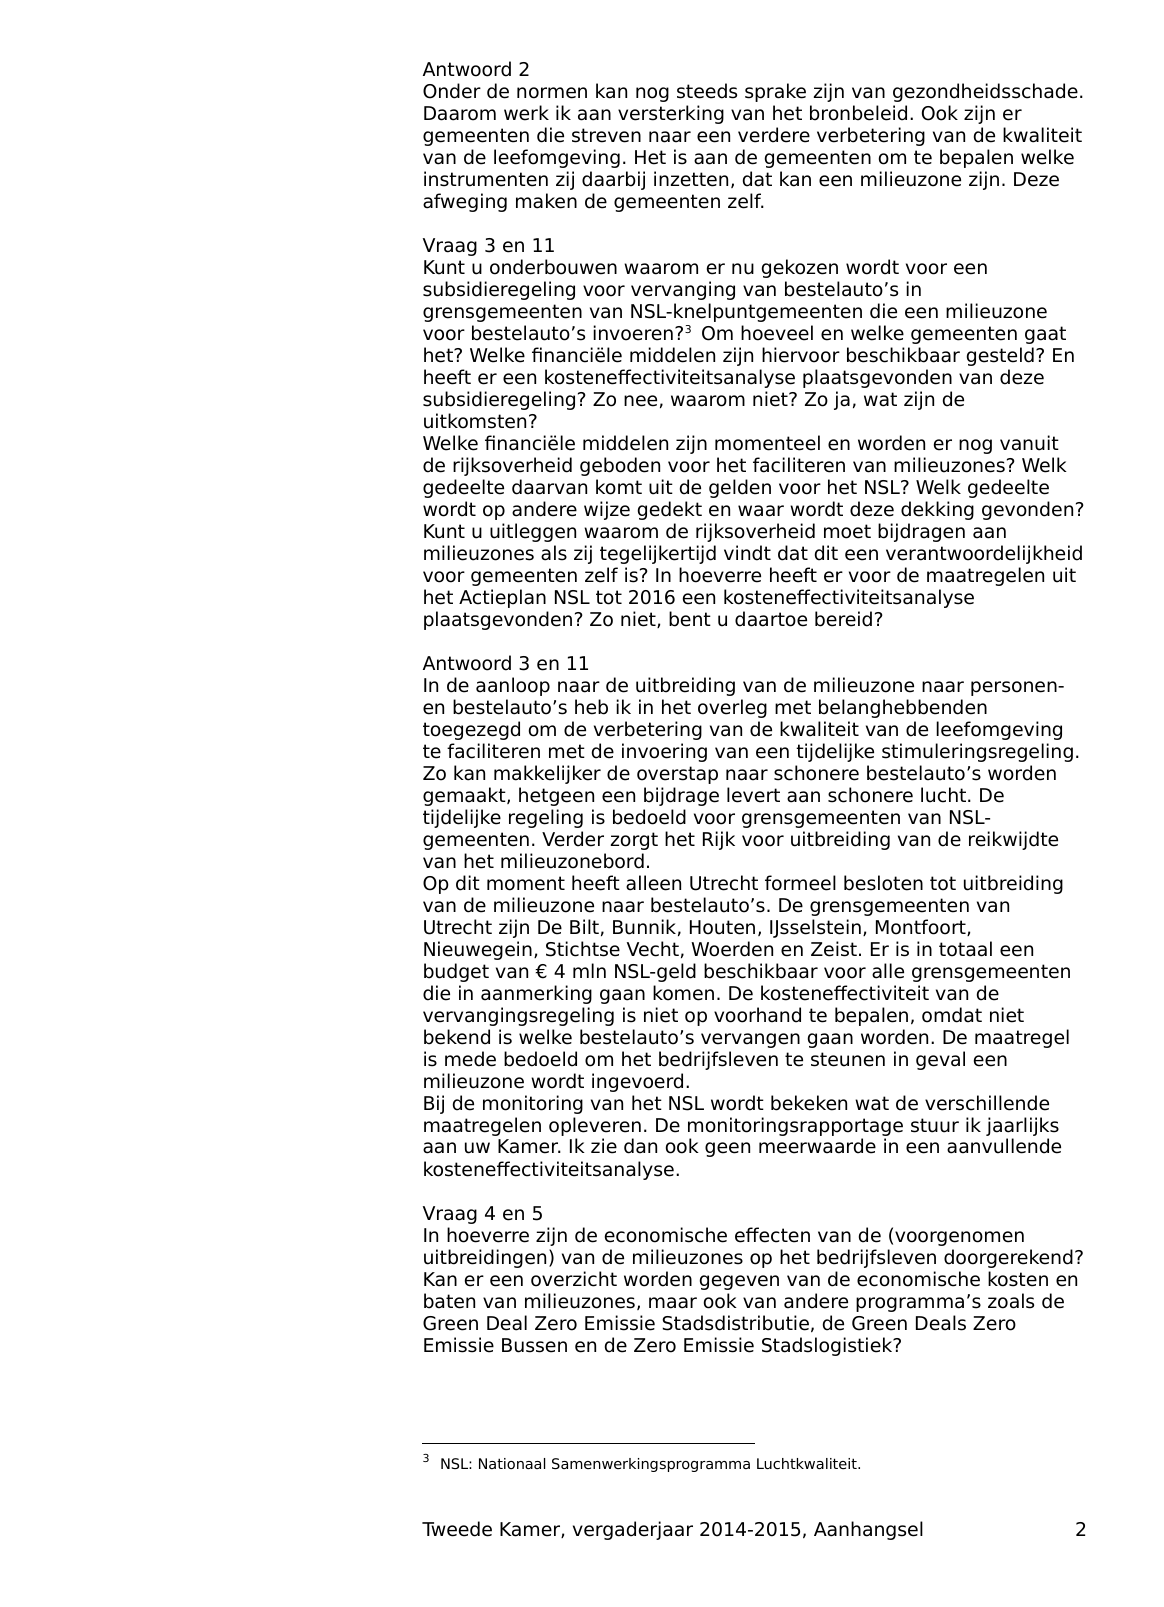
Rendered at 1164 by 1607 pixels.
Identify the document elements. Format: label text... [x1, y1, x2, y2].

text Welke financiële middelen zijn momenteel en worden er nog vanuit de rijksoverheid geboden voor het faciliteren van milieuzones? Welk gedeelte daarvan komt uit de gelden voor het NSL? Welk gedeelte wordt op andere wijze gedekt en waar wordt deze dekking gevonden? Kunt u uitleggen waarom de rijksoverheid moet bijdragen aan milieuzones als zij tegelijkertijd vindt dat dit een verantwoordelijkheid voor gemeenten zelf is? In hoeverre heeft er voor de maatregelen uit het Actieplan NSL tot 2016 een kosteneffectiviteitsanalyse plaatsgevonden? Zo niet, bent u daartoe bereid? [422, 433, 1087, 631]
text NSL: Nationaal Samenwerkingsprogramma Luchtkwaliteit. [422, 1452, 1087, 1474]
text Bij de monitoring van het NSL wordt bekeken wat de verschillende maatregelen opleveren. De monitoringsrapportage stuur ik jaarlijks aan uw Kamer. Ik zie dan ook geen meerwaarde in een aanvullende kosteneffectiviteitsanalyse. [422, 1092, 1087, 1180]
text Antwoord 3 en 11 [422, 653, 1087, 675]
text Op dit moment heeft alleen Utrecht formeel besloten tot uitbreiding van de milieuzone naar bestelauto’s. De grensgemeenten van Utrecht zijn De Bilt, Bunnik, Houten, IJsselstein, Montfoort, Nieuwegein, Stichtse Vecht, Woerden en Zeist. Er is in totaal een budget van € 4 mln NSL-geld beschikbaar voor alle grensgemeenten die in aanmerking gaan komen. De kosteneffectiviteit van de vervangingsregeling is niet op voorhand te bepalen, omdat niet bekend is welke bestelauto’s vervangen gaan worden. De maatregel is mede bedoeld om het bedrijfsleven te steunen in geval een milieuzone wordt ingevoerd. [422, 873, 1087, 1092]
text Antwoord 2 [422, 59, 1087, 81]
text In hoeverre zijn de economische effecten van de (voorgenomen uitbreidingen) van de milieuzones op het bedrijfsleven doorgerekend? Kan er een overzicht worden gegeven van de economische kosten en baten van milieuzones, maar ook van andere programma’s zoals de Green Deal Zero Emissie Stadsdistributie, de Green Deals Zero Emissie Bussen en de Zero Emissie Stadslogistiek? [422, 1224, 1087, 1356]
text Vraag 4 en 5 [422, 1203, 1087, 1224]
text Onder de normen kan nog steeds sprake zijn van gezondheidsschade. Daarom werk ik aan versterking van het bronbeleid. Ook zijn er gemeenten die streven naar een verdere verbetering van de kwaliteit van de leefomgeving. Het is aan de gemeenten om te bepalen welke instrumenten zij daarbij inzetten, dat kan een milieuzone zijn. Deze afweging maken de gemeenten zelf. [422, 81, 1087, 213]
text In de aanloop naar de uitbreiding van de milieuzone naar personen- en bestelauto’s heb ik in het overleg met belanghebbenden toegezegd om de verbetering van de kwaliteit van de leefomgeving te faciliteren met de invoering van een tijdelijke stimuleringsregeling. Zo kan makkelijker de overstap naar schonere bestelauto’s worden gemaakt, hetgeen een bijdrage levert aan schonere lucht. De tijdelijke regeling is bedoeld voor grensgemeenten van NSL-gemeenten. Verder zorgt het Rijk voor uitbreiding van de reikwijdte van het milieuzonebord. [422, 675, 1087, 873]
text Kunt u onderbouwen waarom er nu gekozen wordt voor een subsidieregeling voor vervanging van bestelauto’s in grensgemeenten van NSL-knelpuntgemeenten die een milieuzone voor bestelauto’s invoeren? Om hoeveel en welke gemeenten gaat het? Welke financiële middelen zijn hiervoor beschikbaar gesteld? En heeft er een kosteneffectiviteitsanalyse plaatsgevonden van deze subsidieregeling? Zo nee, waarom niet? Zo ja, wat zijn de uitkomsten? [422, 257, 1087, 433]
text Vraag 3 en 11 [422, 235, 1087, 257]
